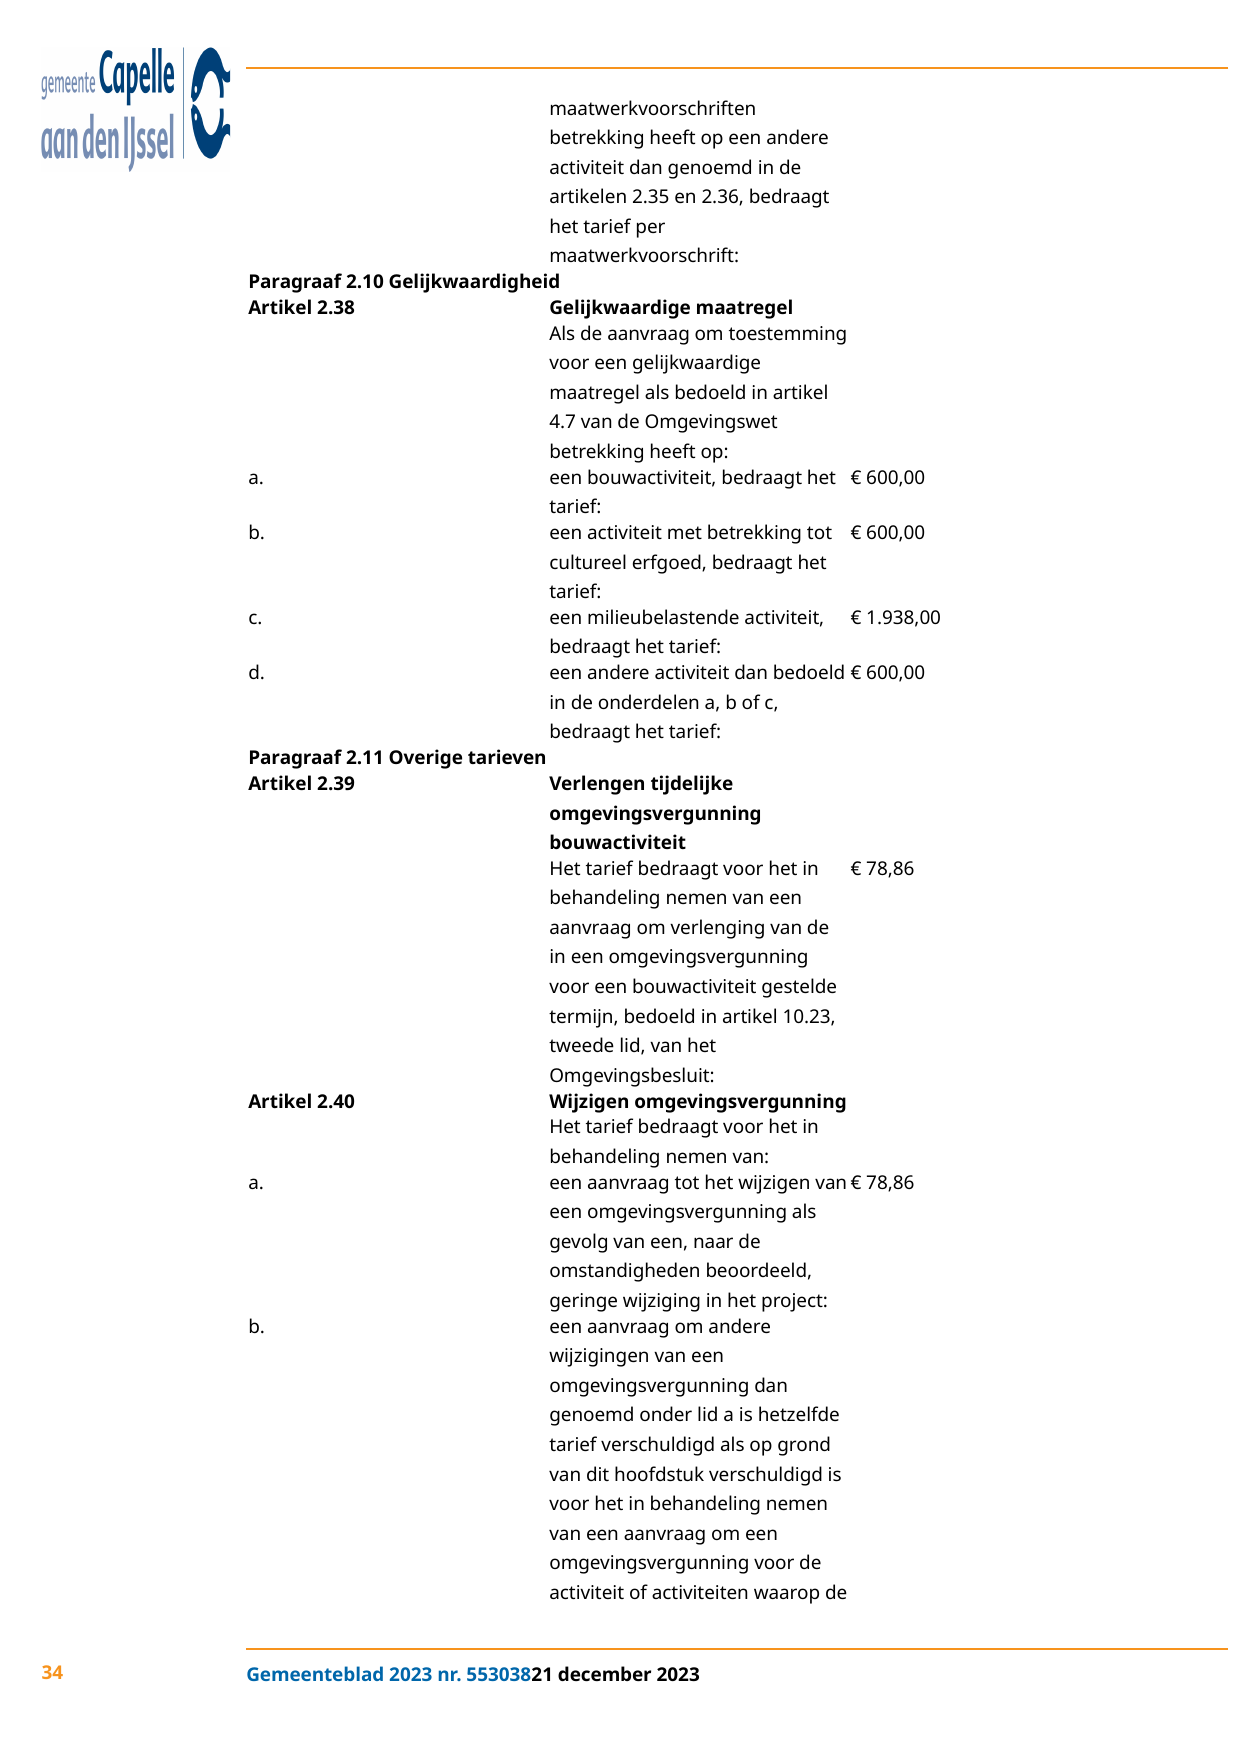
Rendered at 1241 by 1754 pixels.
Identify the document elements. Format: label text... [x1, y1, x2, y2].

table_cell € 78,86 [850, 1169, 1152, 1313]
table_cell a. [248, 464, 549, 519]
table_cell een aanvraag tot het wijzigen van een omgevingsvergunning als gevolg van een, naar de omstandigheden beoordeeld, geringe wijziging in het project: [549, 1169, 850, 1313]
table_cell een milieubelastende activiteit, bedraagt het tarief: [549, 604, 850, 659]
table_cell Het tarief bedraagt voor het in behandeling nemen van een aanvraag om verlenging van de in een omgevingsvergunning voor een bouwactiviteit gestelde termijn, bedoeld in artikel 10.23, tweede lid, van het Omgevingsbesluit: [549, 855, 850, 1088]
table_cell € 600,00 [850, 519, 1152, 604]
table_cell € 78,86 [850, 855, 1152, 1088]
table_cell b. [248, 1313, 549, 1605]
table_cell Artikel 2.40 [248, 1088, 549, 1113]
table_cell [850, 1088, 1152, 1113]
table_cell d. [248, 660, 549, 744]
table_cell een aanvraag om andere wijzigingen van een omgevingsvergunning dan genoemd onder lid a is hetzelfde tarief verschuldigd als op grond van dit hoofdstuk verschuldigd is voor het in behandeling nemen van een aanvraag om een omgevingsvergunning voor de activiteit of activiteiten waarop de [549, 1313, 850, 1605]
table_cell Artikel 2.39 [248, 770, 549, 855]
picture [41, 47, 231, 172]
table_cell Artikel 2.38 [248, 294, 549, 320]
table_cell [248, 95, 549, 268]
table_cell [850, 320, 1152, 464]
table_cell Gelijkwaardige maatregel [549, 294, 850, 320]
table_cell Als de aanvraag om toestemming voor een gelijkwaardige maatregel als bedoeld in artikel 4.7 van de Omgevingswet betrekking heeft op: [549, 320, 850, 464]
table_cell Paragraaf 2.10 Gelijkwaardigheid [248, 269, 1152, 294]
table_cell € 600,00 [850, 464, 1152, 519]
table_cell een andere activiteit dan bedoeld in de onderdelen a, b of c, bedraagt het tarief: [549, 660, 850, 744]
table_cell [248, 320, 549, 464]
table_cell [850, 1313, 1152, 1605]
table_cell Wijzigen omgevingsvergunning [549, 1088, 850, 1113]
table_cell a. [248, 1169, 549, 1313]
table_cell [850, 294, 1152, 320]
table_cell [850, 770, 1152, 855]
table_cell € 1.938,00 [850, 604, 1152, 659]
table_cell € 600,00 [850, 660, 1152, 744]
table_cell [850, 1114, 1152, 1169]
table_cell een activiteit met betrekking tot cultureel erfgoed, bedraagt het tarief: [549, 519, 850, 604]
table_cell Verlengen tijdelijke omgevingsvergunning bouwactiviteit [549, 770, 850, 855]
table_cell Het tarief bedraagt voor het in behandeling nemen van: [549, 1114, 850, 1169]
table_cell b. [248, 519, 549, 604]
table_cell [248, 855, 549, 1088]
table_cell maatwerkvoorschriften betrekking heeft op een andere activiteit dan genoemd in de artikelen 2.35 en 2.36, bedraagt het tarief per maatwerkvoorschrift: [549, 95, 850, 268]
table_cell [850, 95, 1152, 268]
table_cell Paragraaf 2.11 Overige tarieven [248, 744, 1152, 770]
table_cell [248, 1114, 549, 1169]
table_cell een bouwactiviteit, bedraagt het tarief: [549, 464, 850, 519]
table_cell c. [248, 604, 549, 659]
